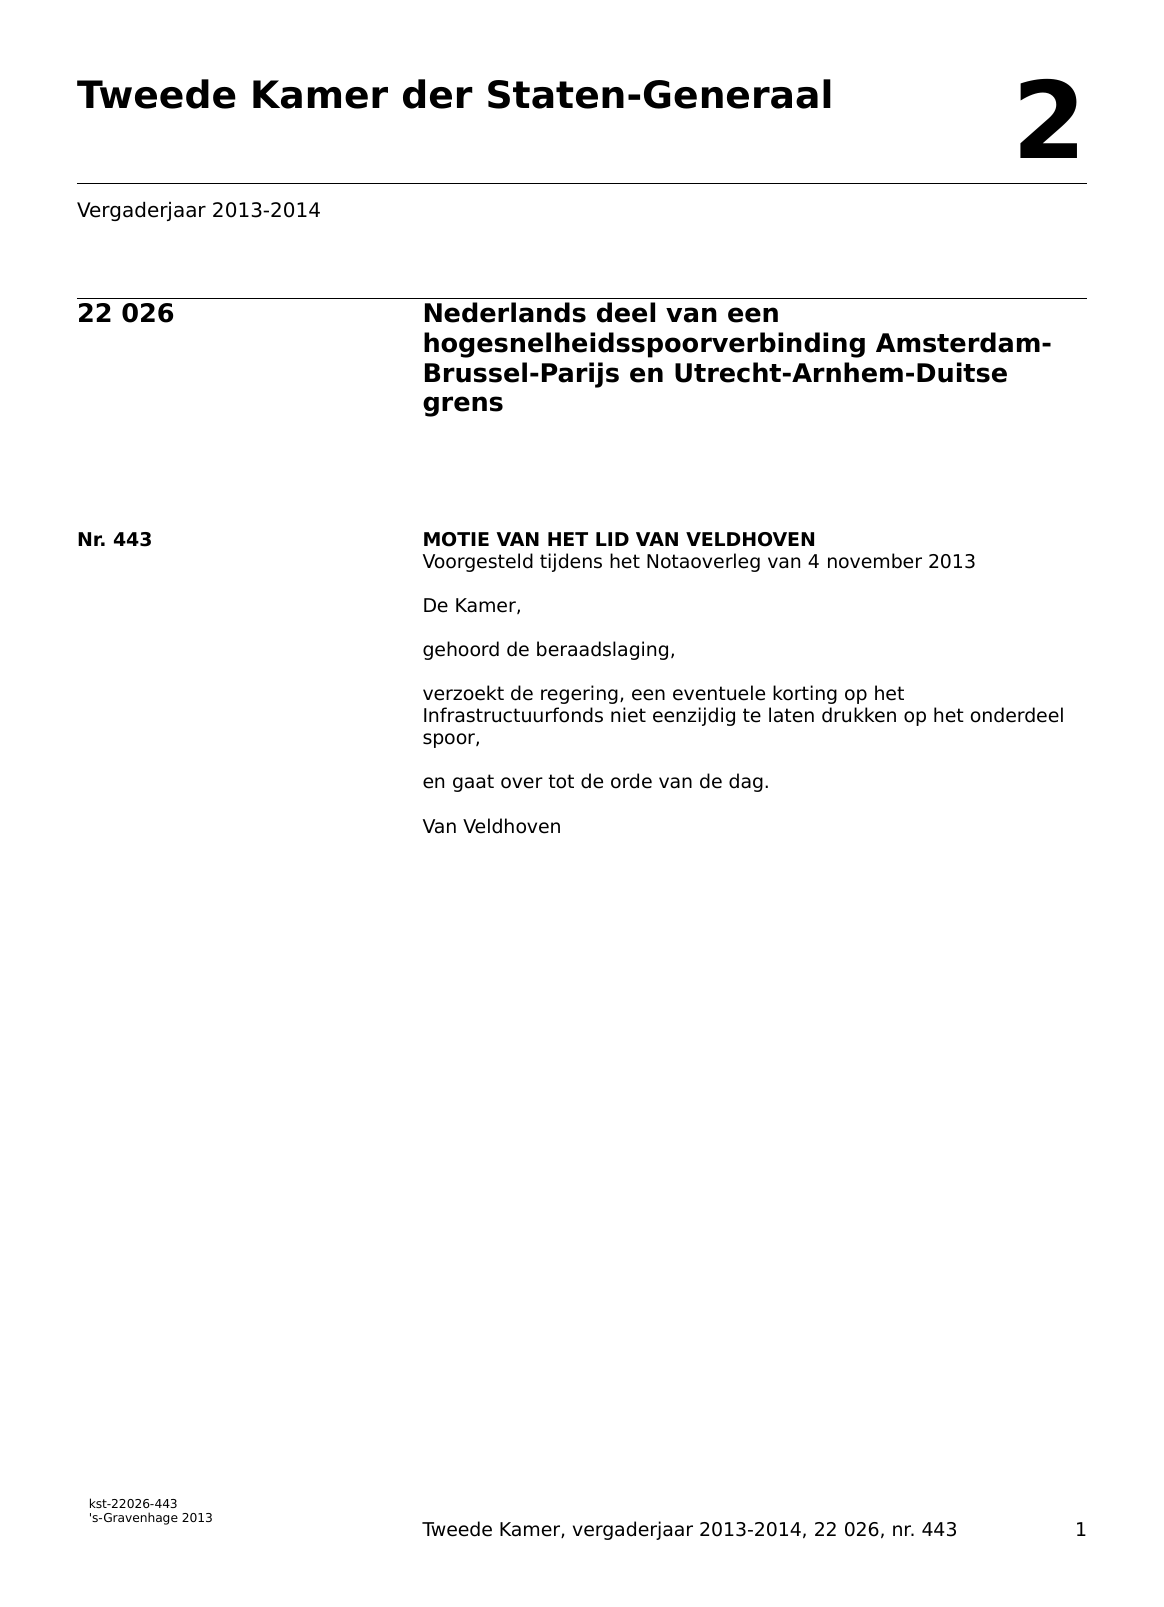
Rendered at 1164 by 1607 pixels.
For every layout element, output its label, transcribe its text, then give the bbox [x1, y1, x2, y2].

text De Kamer, [422, 595, 1087, 617]
subtitle 22 026 Nederlands deel van een hogesnelheidsspoorverbinding Amsterdam-Brussel-Parijs en Utrecht-Arnhem-Duitse grens [77, 299, 1087, 418]
table_cell Vergaderjaar 2013-2014 [77, 184, 1087, 298]
text en gaat over tot de orde van de dag. [422, 771, 1087, 793]
text gehoord de beraadslaging, [422, 639, 1087, 661]
text 's-Gravenhage 2013 [88, 1511, 323, 1525]
text kst-22026-443 [88, 1497, 323, 1511]
text verzoekt de regering, een eventuele korting op het Infrastructuurfonds niet eenzijdig te laten drukken op het onderdeel spoor, [422, 683, 1087, 749]
text Voorgesteld tijdens het Notaoverleg van 4 november 2013 [422, 551, 1087, 573]
text Van Veldhoven [422, 816, 1087, 837]
table_header 2 [886, 59, 1087, 183]
table_header Tweede Kamer der Staten-Generaal [77, 59, 886, 183]
subtitle Nr. 443 MOTIE VAN HET LID VAN VELDHOVEN [77, 529, 1087, 551]
